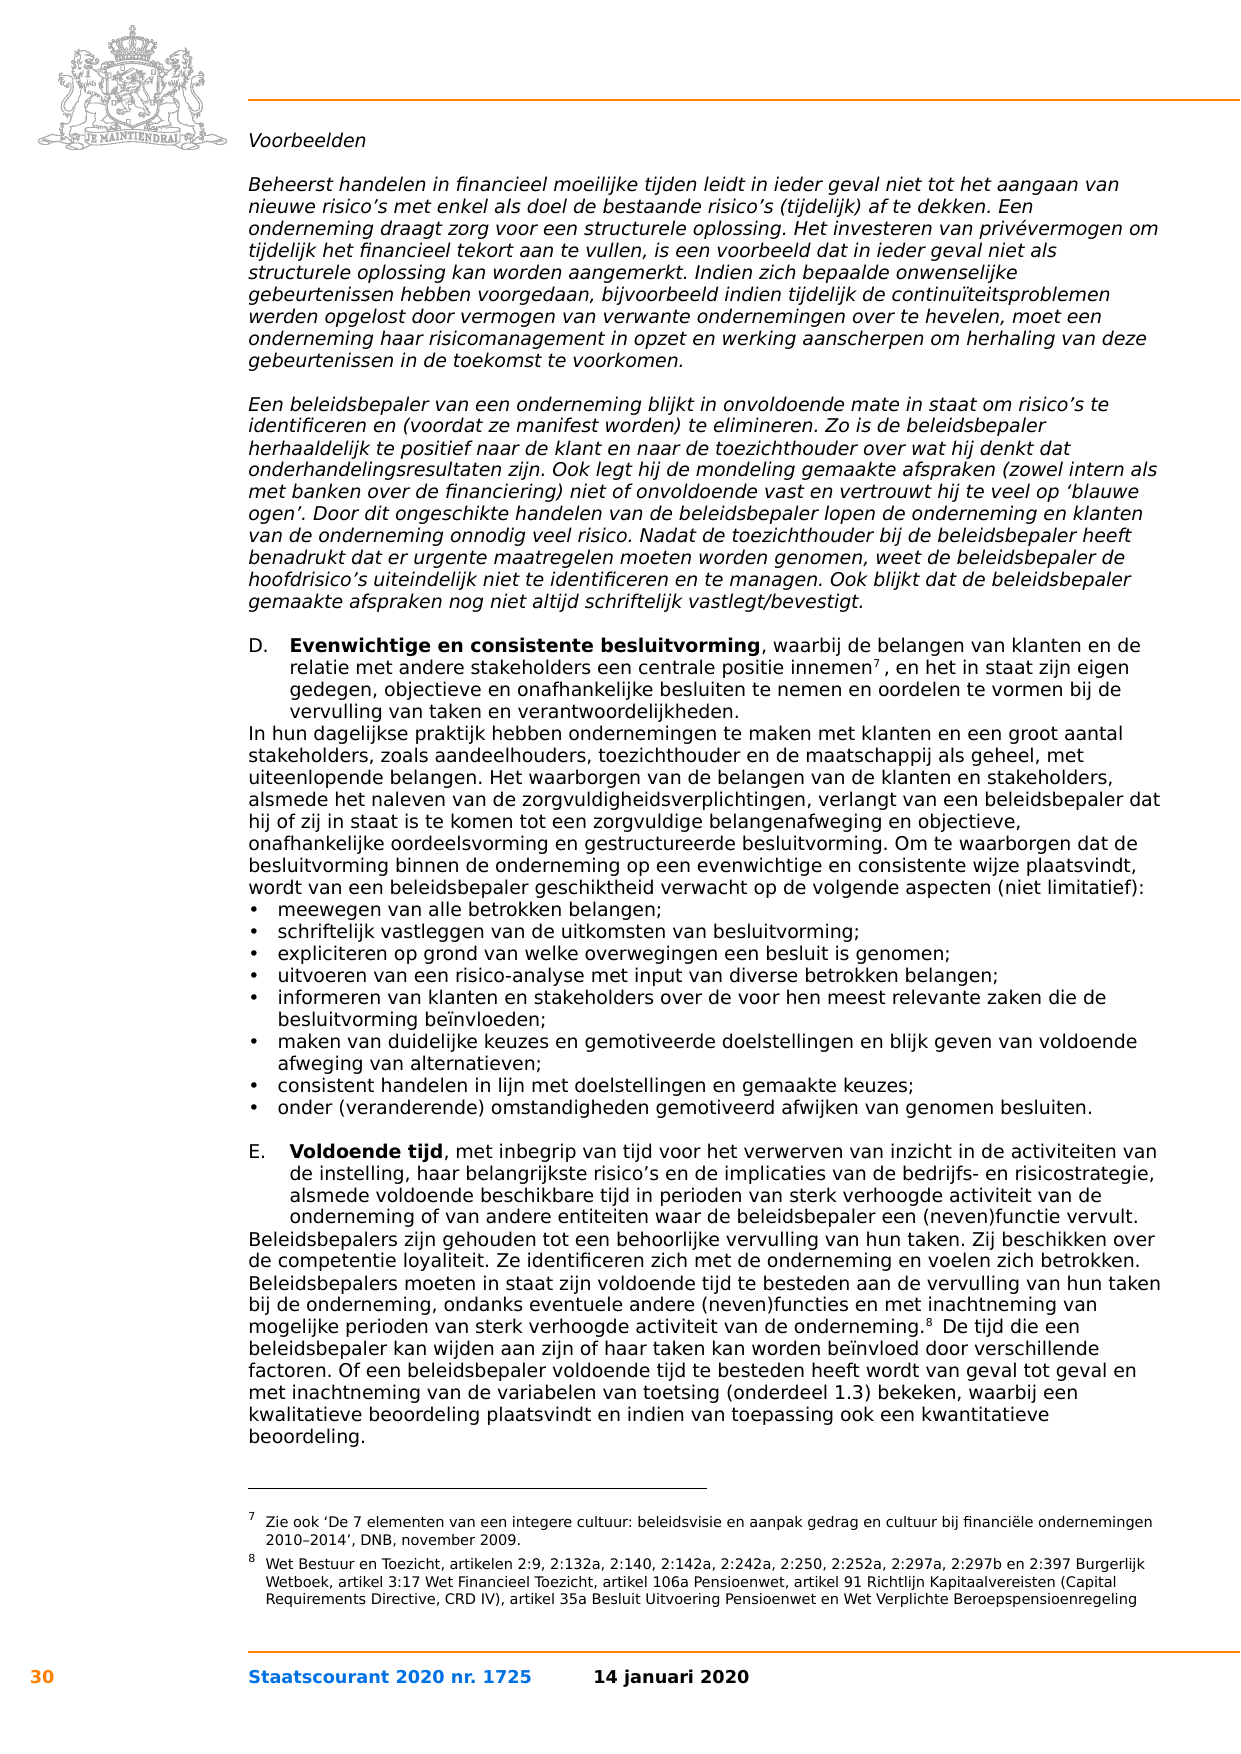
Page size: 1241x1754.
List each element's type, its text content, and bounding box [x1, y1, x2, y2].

text E. Voldoende tijd, met inbegrip van tijd voor het verwerven van inzicht in de activiteiten van de instelling, haar belangrijkste risico’s en de implicaties van de bedrijfs- en risicostrategie, alsmede voldoende beschikbare tijd in perioden van sterk verhoogde activiteit van de onderneming of van andere entiteiten waar de beleidsbepaler een (neven)functie vervult. [248, 1141, 1163, 1228]
subtitle Voorbeelden [248, 130, 1163, 152]
text Zie ook ‘De 7 elementen van een integere cultuur: beleidsvisie en aanpak gedrag en cultuur bij financiële ondernemingen 2010–2014’, DNB, november 2009. [248, 1510, 1163, 1549]
picture [38, 25, 227, 150]
text • uitvoeren van een risico-analyse met input van diverse betrokken belangen; [248, 965, 1163, 987]
text • consistent handelen in lijn met doelstellingen en gemaakte keuzes; [248, 1075, 1163, 1097]
text • expliciteren op grond van welke overwegingen een besluit is genomen; [248, 943, 1163, 965]
text Wet Bestuur en Toezicht, artikelen 2:9, 2:132a, 2:140, 2:142a, 2:242a, 2:250, 2:252a, 2:297a, 2:297b en 2:397 Burgerlijk Wetboek, artikel 3:17 Wet Financieel Toezicht, artikel 106a Pensioenwet, artikel 91 Richtlijn Kapitaalvereisten (Capital Requirements Directive, CRD IV), artikel 35a Besluit Uitvoering Pensioenwet en Wet Verplichte Beroepspensioenregeling [248, 1552, 1163, 1608]
text D. Evenwichtige en consistente besluitvorming, waarbij de belangen van klanten en de relatie met andere stakeholders een centrale positie innemen, en het in staat zijn eigen gedegen, objectieve en onafhankelijke besluiten te nemen en oordelen te vormen bij de vervulling van taken en verantwoordelijkheden. [248, 635, 1163, 723]
text • informeren van klanten en stakeholders over de voor hen meest relevante zaken die de besluitvorming beïnvloeden; [248, 987, 1163, 1031]
text • meewegen van alle betrokken belangen; [248, 899, 1163, 921]
text Beleidsbepalers zijn gehouden tot een behoorlijke vervulling van hun taken. Zij beschikken over de competentie loyaliteit. Ze identificeren zich met de onderneming en voelen zich betrokken. Beleidsbepalers moeten in staat zijn voldoende tijd te besteden aan de vervulling van hun taken bij de onderneming, ondanks eventuele andere (neven)functies en met inachtneming van mogelijke perioden van sterk verhoogde activiteit van de onderneming. De tijd die een beleidsbepaler kan wijden aan zijn of haar taken kan worden beïnvloed door verschillende factoren. Of een beleidsbepaler voldoende tijd te besteden heeft wordt van geval tot geval en met inachtneming van de variabelen van toetsing (onderdeel 1.3) bekeken, waarbij een kwalitatieve beoordeling plaatsvindt en indien van toepassing ook een kwantitatieve beoordeling. [248, 1228, 1163, 1448]
text Een beleidsbepaler van een onderneming blijkt in onvoldoende mate in staat om risico’s te identificeren en (voordat ze manifest worden) te elimineren. Zo is de beleidsbepaler herhaaldelijk te positief naar de klant en naar de toezichthouder over wat hij denkt dat onderhandelingsresultaten zijn. Ook legt hij de mondeling gemaakte afspraken (zowel intern als met banken over de financiering) niet of onvoldoende vast en vertrouwt hij te veel op ‘blauwe ogen’. Door dit ongeschikte handelen van de beleidsbepaler lopen de onderneming en klanten van de onderneming onnodig veel risico. Nadat de toezichthouder bij de beleidsbepaler heeft benadrukt dat er urgente maatregelen moeten worden genomen, weet de beleidsbepaler de hoofdrisico’s uiteindelijk niet te identificeren en te managen. Ook blijkt dat de beleidsbepaler gemaakte afspraken nog niet altijd schriftelijk vastlegt/bevestigt. [248, 393, 1163, 613]
text • schriftelijk vastleggen van de uitkomsten van besluitvorming; [248, 921, 1163, 943]
text • maken van duidelijke keuzes en gemotiveerde doelstellingen en blijk geven van voldoende afweging van alternatieven; [248, 1031, 1163, 1075]
text • onder (veranderende) omstandigheden gemotiveerd afwijken van genomen besluiten. [248, 1097, 1163, 1119]
text In hun dagelijkse praktijk hebben ondernemingen te maken met klanten en een groot aantal stakeholders, zoals aandeelhouders, toezichthouder en de maatschappij als geheel, met uiteenlopende belangen. Het waarborgen van de belangen van de klanten en stakeholders, alsmede het naleven van de zorgvuldigheidsverplichtingen, verlangt van een beleidsbepaler dat hij of zij in staat is te komen tot een zorgvuldige belangenafweging en objectieve, onafhankelijke oordeelsvorming en gestructureerde besluitvorming. Om te waarborgen dat de besluitvorming binnen de onderneming op een evenwichtige en consistente wijze plaatsvindt, wordt van een beleidsbepaler geschiktheid verwacht op de volgende aspecten (niet limitatief): [248, 723, 1163, 899]
text Beheerst handelen in financieel moeilijke tijden leidt in ieder geval niet tot het aangaan van nieuwe risico’s met enkel als doel de bestaande risico’s (tijdelijk) af te dekken. Een onderneming draagt zorg voor een structurele oplossing. Het investeren van privévermogen om tijdelijk het financieel tekort aan te vullen, is een voorbeeld dat in ieder geval niet als structurele oplossing kan worden aangemerkt. Indien zich bepaalde onwenselijke gebeurtenissen hebben voorgedaan, bijvoorbeeld indien tijdelijk de continuïteitsproblemen werden opgelost door vermogen van verwante ondernemingen over te hevelen, moet een onderneming haar risicomanagement in opzet en werking aanscherpen om herhaling van deze gebeurtenissen in de toekomst te voorkomen. [248, 174, 1163, 372]
